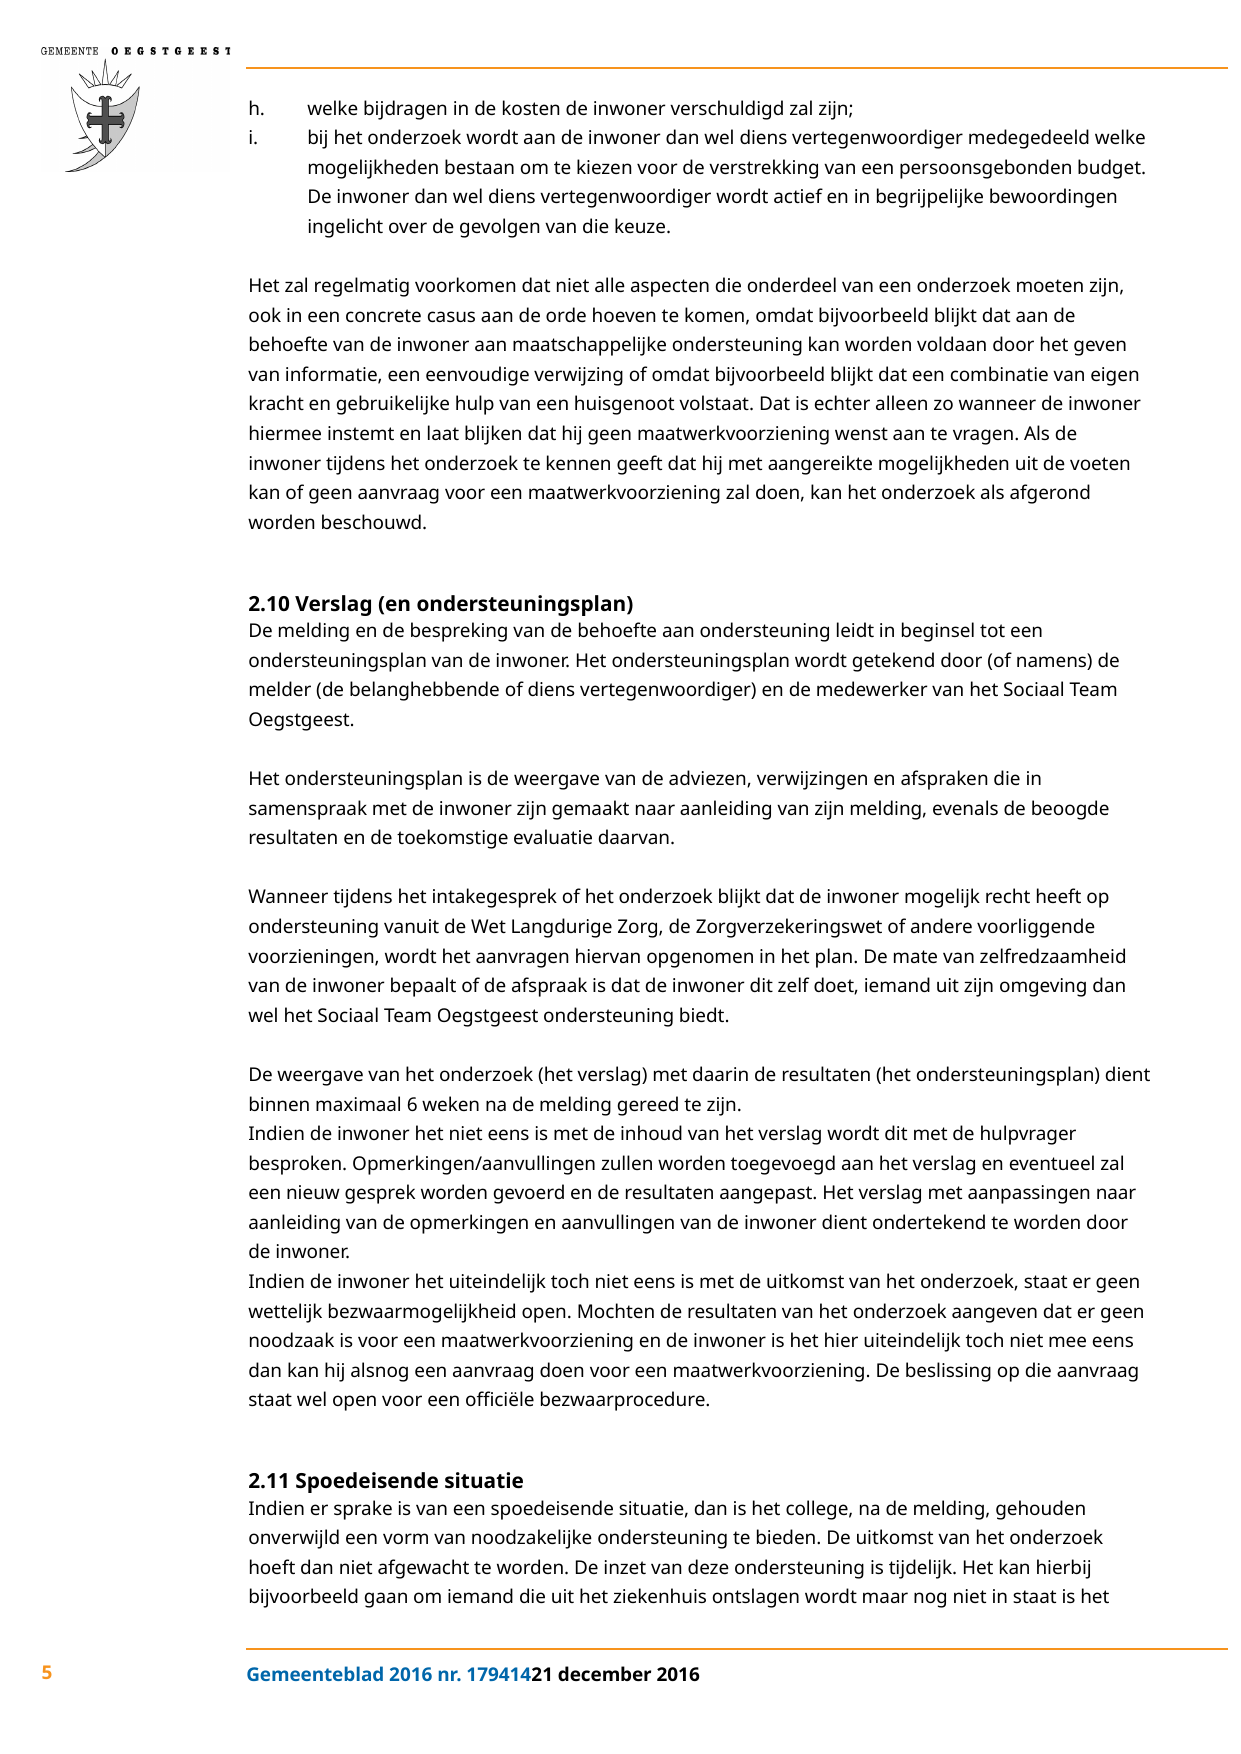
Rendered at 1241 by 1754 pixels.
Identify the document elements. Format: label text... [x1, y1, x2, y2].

list bij het onderzoek wordt aan de inwoner dan wel diens vertegenwoordiger medegedeeld welke mogelijkheden bestaan om te kiezen voor de verstrekking van een persoonsgebonden budget. De inwoner dan wel diens vertegenwoordiger wordt actief en in begrijpelijke bewoordingen ingelicht over de gevolgen van die keuze. [248, 124, 1152, 239]
list welke bijdragen in de kosten de inwoner verschuldigd zal zijn; [248, 95, 1152, 121]
text Indien de inwoner het uiteindelijk toch niet eens is met de uitkomst van het onderzoek, staat er geen wettelijk bezwaarmogelijkheid open. Mochten de resultaten van het onderzoek aangeven dat er geen noodzaak is voor een maatwerkvoorziening en de inwoner is het hier uiteindelijk toch niet mee eens dan kan hij alsnog een aanvraag doen voor een maatwerkvoorziening. De beslissing op die aanvraag staat wel open voor een officiële bezwaarprocedure. [248, 1268, 1152, 1412]
text Indien de inwoner het niet eens is met de inhoud van het verslag wordt dit met de hulpvrager besproken. Opmerkingen/aanvullingen zullen worden toegevoegd aan het verslag en eventueel zal een nieuw gesprek worden gevoerd en de resultaten aangepast. Het verslag met aanpassingen naar aanleiding van de opmerkingen en aanvullingen van de inwoner dient ondertekend te worden door de inwoner. [248, 1120, 1152, 1264]
text Het zal regelmatig voorkomen dat niet alle aspecten die onderdeel van een onderzoek moeten zijn, ook in een concrete casus aan de orde hoeven te komen, omdat bijvoorbeeld blijkt dat aan de behoefte van de inwoner aan maatschappelijke ondersteuning kan worden voldaan door het geven van informatie, een eenvoudige verwijzing of omdat bijvoorbeeld blijkt dat een combinatie van eigen kracht en gebruikelijke hulp van een huisgenoot volstaat. Dat is echter alleen zo wanneer de inwoner hiermee instemt en laat blijken dat hij geen maatwerkvoorziening wenst aan te vragen. Als de inwoner tijdens het onderzoek te kennen geeft dat hij met aangereikte mogelijkheden uit de voeten kan of geen aanvraag voor een maatwerkvoorziening zal doen, kan het onderzoek als afgerond worden beschouwd. [248, 272, 1152, 535]
picture [41, 47, 231, 172]
text De weergave van het onderzoek (het verslag) met daarin de resultaten (het ondersteuningsplan) dient binnen maximaal 6 weken na de melding gereed te zijn. [248, 1061, 1152, 1116]
text De melding en de bespreking van de behoefte aan ondersteuning leidt in beginsel tot een ondersteuningsplan van de inwoner. Het ondersteuningsplan wordt getekend door (of namens) de melder (de belanghebbende of diens vertegenwoordiger) en de medewerker van het Sociaal Team Oegstgeest. [248, 617, 1152, 732]
text 2.11 Spoedeisende situatie [248, 1467, 1152, 1495]
text Indien er sprake is van een spoedeisende situatie, dan is het college, na de melding, gehouden onverwijld een vorm van noodzakelijke ondersteuning te bieden. De uitkomst van het onderzoek hoeft dan niet afgewacht te worden. De inzet van deze ondersteuning is tijdelijk. Het kan hierbij bijvoorbeeld gaan om iemand die uit het ziekenhuis ontslagen wordt maar nog niet in staat is het [248, 1495, 1152, 1609]
text Wanneer tijdens het intakegesprek of het onderzoek blijkt dat de inwoner mogelijk recht heeft op ondersteuning vanuit de Wet Langdurige Zorg, de Zorgverzekeringswet of andere voorliggende voorzieningen, wordt het aanvragen hiervan opgenomen in het plan. De mate van zelfredzaamheid van de inwoner bepaalt of de afspraak is dat de inwoner dit zelf doet, iemand uit zijn omgeving dan wel het Sociaal Team Oegstgeest ondersteuning biedt. [248, 884, 1152, 1028]
text 2.10 Verslag (en ondersteuningsplan) [248, 589, 1152, 617]
text Het ondersteuningsplan is de weergave van de adviezen, verwijzingen en afspraken die in samenspraak met de inwoner zijn gemaakt naar aanleiding van zijn melding, evenals de beoogde resultaten en de toekomstige evaluatie daarvan. [248, 765, 1152, 850]
